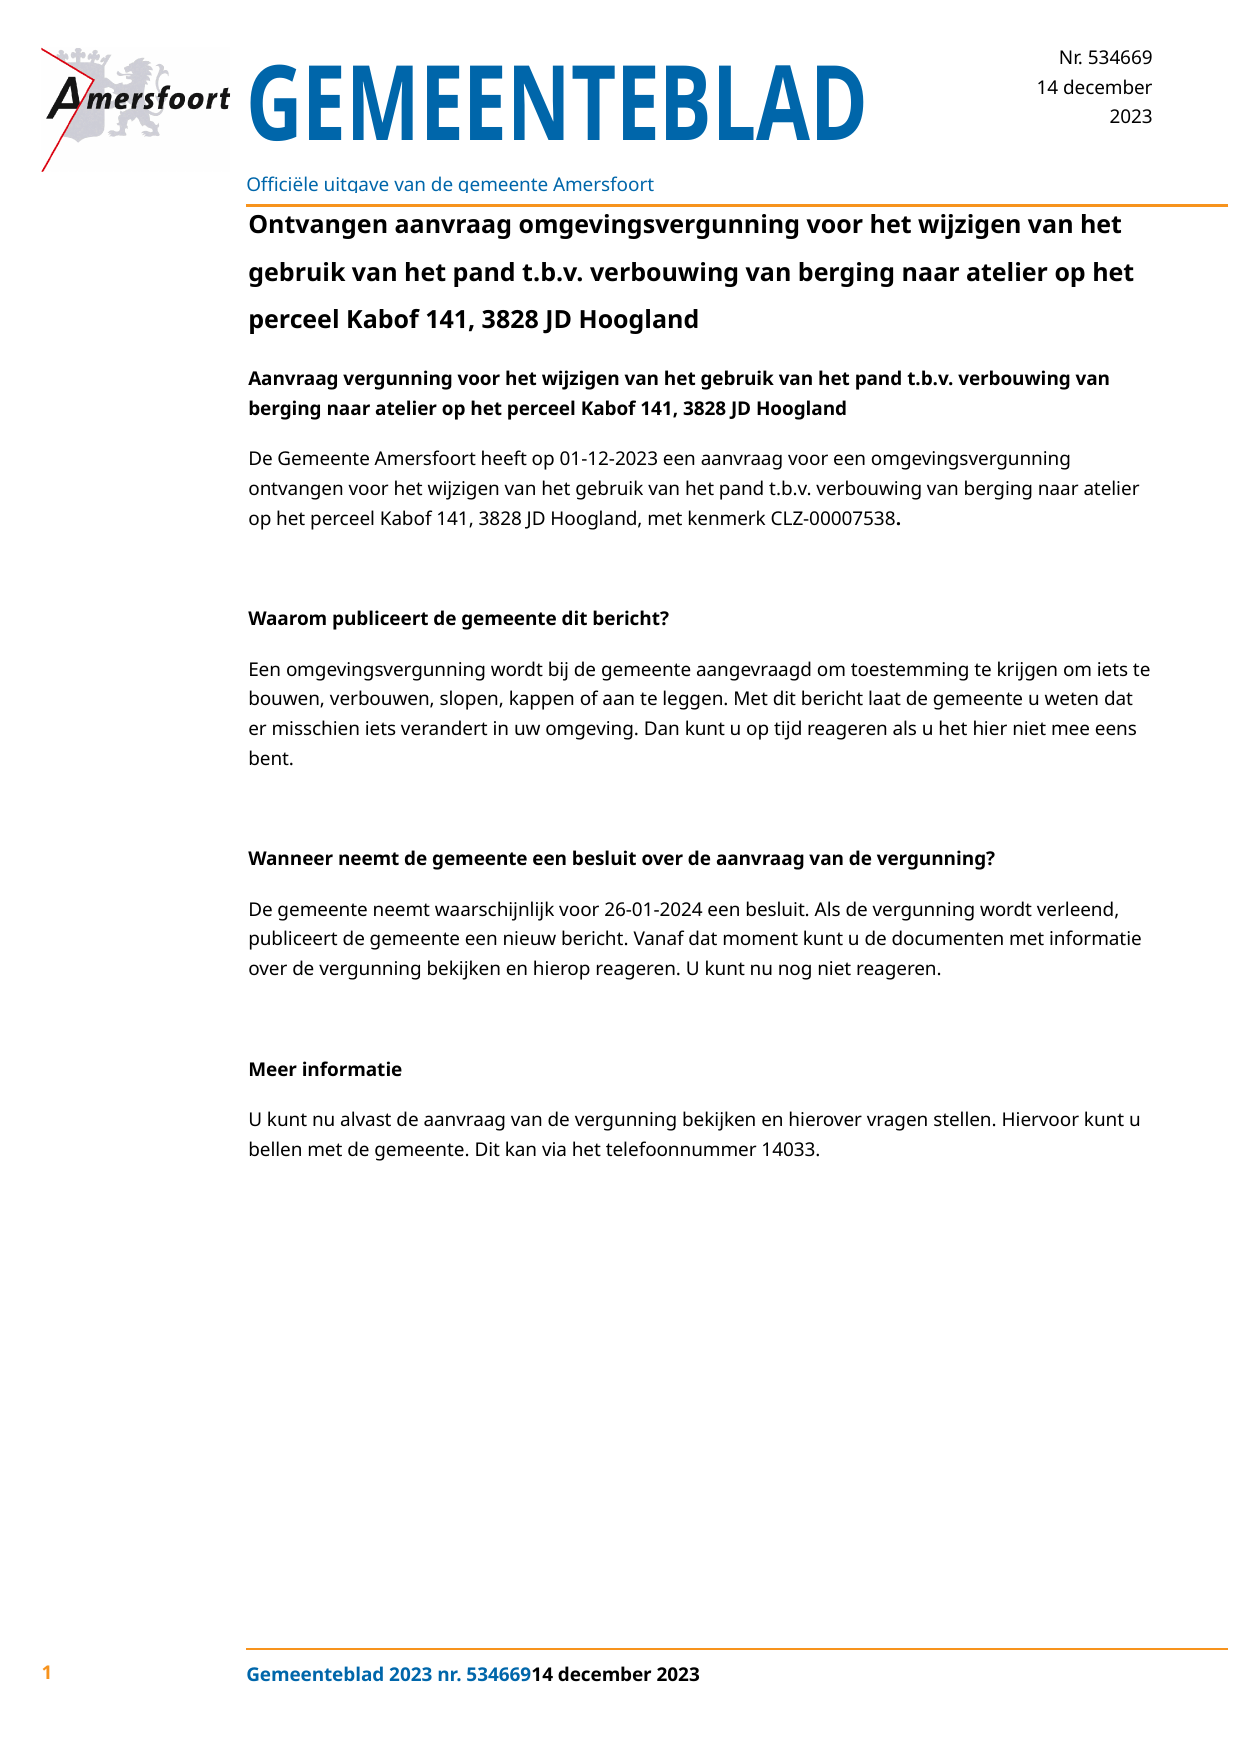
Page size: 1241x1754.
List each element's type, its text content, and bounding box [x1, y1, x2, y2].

text Meer informatie [248, 1056, 1152, 1082]
text De Gemeente Amersfoort heeft op 01-12-2023 een aanvraag voor een omgevingsvergunning ontvangen voor het wijzigen van het gebruik van het pand t.b.v. verbouwing van berging naar atelier op het perceel Kabof 141, 3828 JD Hoogland, met kenmerk CLZ-00007538. [248, 446, 1152, 530]
picture [41, 47, 231, 172]
text U kunt nu alvast de aanvraag van de vergunning bekijken en hierover vragen stellen. Hiervoor kunt u bellen met de gemeente. Dit kan via het telefoonnummer 14033. [248, 1106, 1152, 1162]
text Een omgevingsvergunning wordt bij de gemeente aangevraagd om toestemming te krijgen om iets te bouwen, verbouwen, slopen, kappen of aan te leggen. Met dit bericht laat de gemeente u weten dat er misschien iets verandert in uw omgeving. Dan kunt u op tijd reageren als u het hier niet mee eens bent. [248, 656, 1152, 770]
text De gemeente neemt waarschijnlijk voor 26-01-2024 een besluit. Als de vergunning wordt verleend, publiceert de gemeente een nieuw bericht. Vanaf dat moment kunt u de documenten met informatie over de vergunning bekijken en hierop reageren. U kunt nu nog niet reageren. [248, 896, 1152, 981]
text Wanneer neemt de gemeente een besluit over de aanvraag van de vergunning? [248, 846, 1152, 871]
text Aanvraag vergunning voor het wijzigen van het gebruik van het pand t.b.v. verbouwing van berging naar atelier op het perceel Kabof 141, 3828 JD Hoogland [248, 366, 1152, 421]
text Waarom publiceert de gemeente dit bericht? [248, 606, 1152, 631]
text Ontvangen aanvraag omgevingsvergunning voor het wijzigen van het gebruik van het pand t.b.v. verbouwing van berging naar atelier op het perceel Kabof 141, 3828 JD Hoogland [248, 207, 1152, 336]
